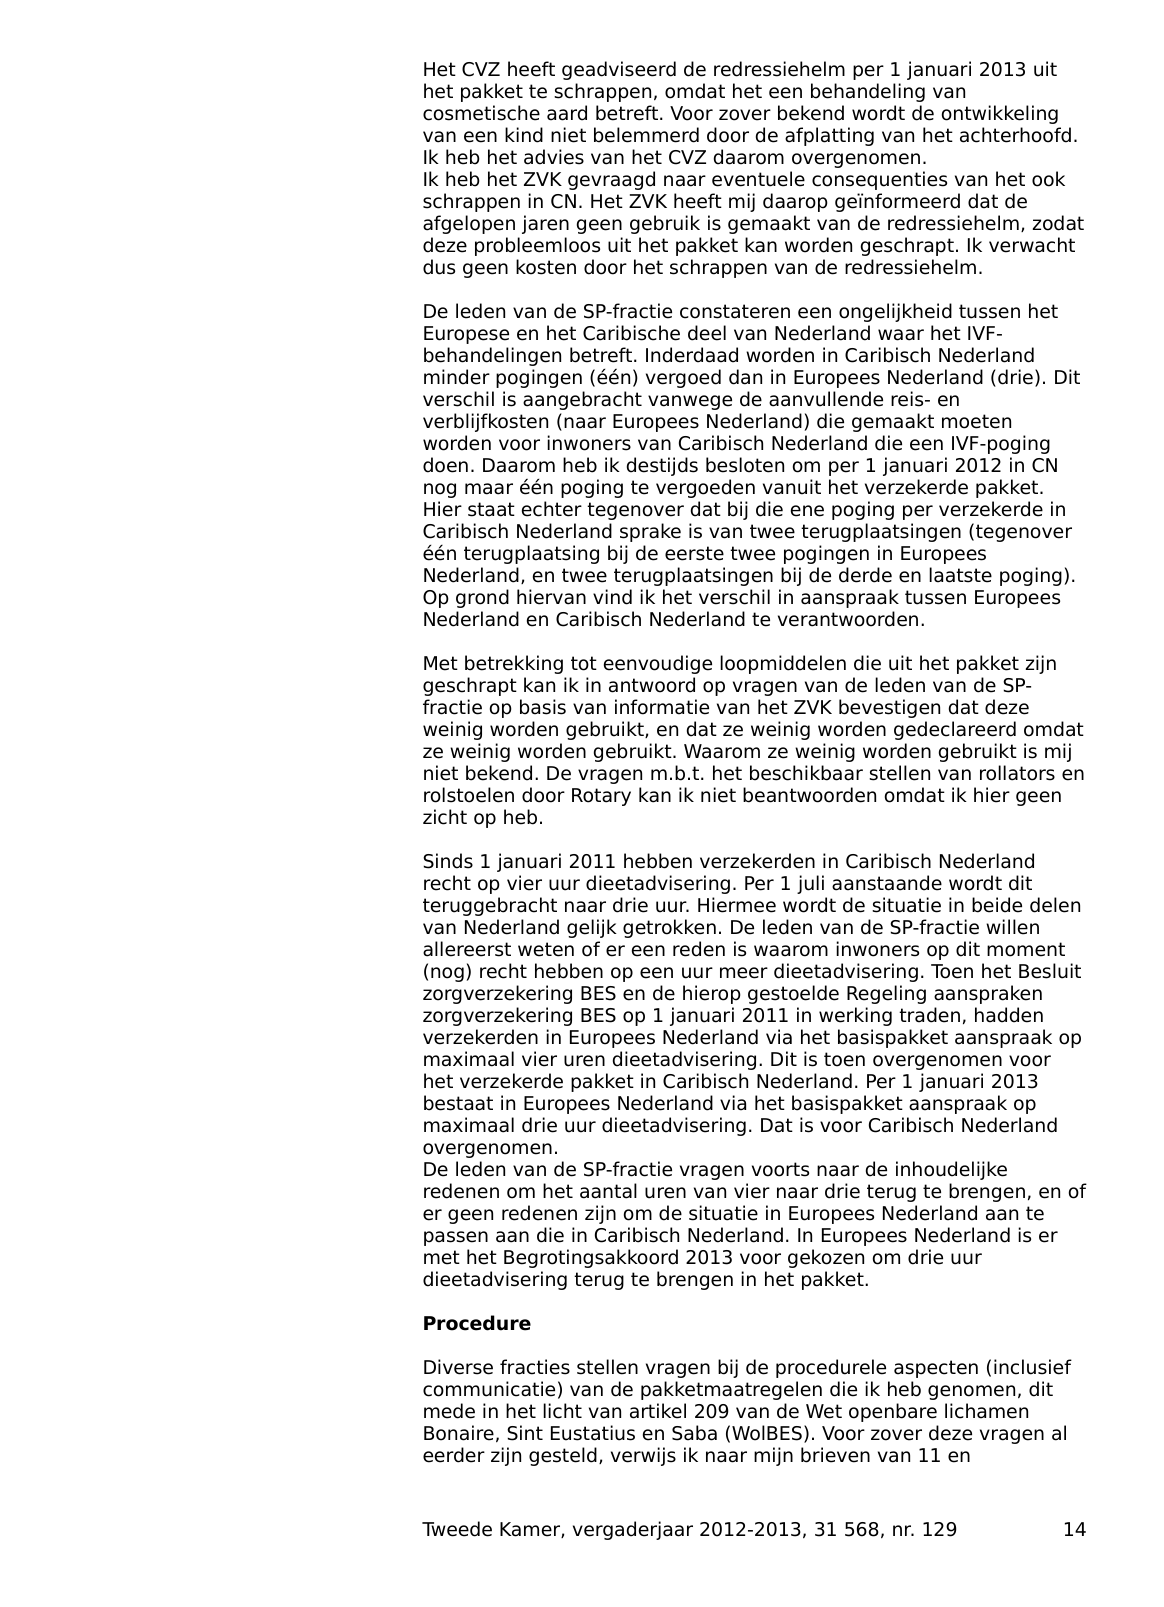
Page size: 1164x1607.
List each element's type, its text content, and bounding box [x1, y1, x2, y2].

text Diverse fracties stellen vragen bij de procedurele aspecten (inclusief communicatie) van de pakketmaatregelen die ik heb genomen, dit mede in het licht van artikel 209 van de Wet openbare lichamen Bonaire, Sint Eustatius en Saba (WolBES). Voor zover deze vragen al eerder zijn gesteld, verwijs ik naar mijn brieven van 11 en [422, 1357, 1087, 1467]
text Sinds 1 januari 2011 hebben verzekerden in Caribisch Nederland recht op vier uur dieetadvisering. Per 1 juli aanstaande wordt dit teruggebracht naar drie uur. Hiermee wordt de situatie in beide delen van Nederland gelijk getrokken. De leden van de SP-fractie willen allereerst weten of er een reden is waarom inwoners op dit moment (nog) recht hebben op een uur meer dieetadvisering. Toen het Besluit zorgverzekering BES en de hierop gestoelde Regeling aanspraken zorgverzekering BES op 1 januari 2011 in werking traden, hadden verzekerden in Europees Nederland via het basispakket aanspraak op maximaal vier uren dieetadvisering. Dit is toen overgenomen voor het verzekerde pakket in Caribisch Nederland. Per 1 januari 2013 bestaat in Europees Nederland via het basispakket aanspraak op maximaal drie uur dieetadvisering. Dat is voor Caribisch Nederland overgenomen. [422, 851, 1087, 1159]
text De leden van de SP-fractie constateren een ongelijkheid tussen het Europese en het Caribische deel van Nederland waar het IVF-behandelingen betreft. Inderdaad worden in Caribisch Nederland minder pogingen (één) vergoed dan in Europees Nederland (drie). Dit verschil is aangebracht vanwege de aanvullende reis- en verblijfkosten (naar Europees Nederland) die gemaakt moeten worden voor inwoners van Caribisch Nederland die een IVF-poging doen. Daarom heb ik destijds besloten om per 1 januari 2012 in CN nog maar één poging te vergoeden vanuit het verzekerde pakket. Hier staat echter tegenover dat bij die ene poging per verzekerde in Caribisch Nederland sprake is van twee terugplaatsingen (tegenover één terugplaatsing bij de eerste twee pogingen in Europees Nederland, en twee terugplaatsingen bij de derde en laatste poging). Op grond hiervan vind ik het verschil in aanspraak tussen Europees Nederland en Caribisch Nederland te verantwoorden. [422, 301, 1087, 631]
subtitle Procedure [422, 1313, 1087, 1335]
text Ik heb het ZVK gevraagd naar eventuele consequenties van het ook schrappen in CN. Het ZVK heeft mij daarop geïnformeerd dat de afgelopen jaren geen gebruik is gemaakt van de redressiehelm, zodat deze probleemloos uit het pakket kan worden geschrapt. Ik verwacht dus geen kosten door het schrappen van de redressiehelm. [422, 169, 1087, 279]
text Met betrekking tot eenvoudige loopmiddelen die uit het pakket zijn geschrapt kan ik in antwoord op vragen van de leden van de SP-fractie op basis van informatie van het ZVK bevestigen dat deze weinig worden gebruikt, en dat ze weinig worden gedeclareerd omdat ze weinig worden gebruikt. Waarom ze weinig worden gebruikt is mij niet bekend. De vragen m.b.t. het beschikbaar stellen van rollators en rolstoelen door Rotary kan ik niet beantwoorden omdat ik hier geen zicht op heb. [422, 653, 1087, 829]
text Het CVZ heeft geadviseerd de redressiehelm per 1 januari 2013 uit het pakket te schrappen, omdat het een behandeling van cosmetische aard betreft. Voor zover bekend wordt de ontwikkeling van een kind niet belemmerd door de afplatting van het achterhoofd. Ik heb het advies van het CVZ daarom overgenomen. [422, 59, 1087, 169]
text De leden van de SP-fractie vragen voorts naar de inhoudelijke redenen om het aantal uren van vier naar drie terug te brengen, en of er geen redenen zijn om de situatie in Europees Nederland aan te passen aan die in Caribisch Nederland. In Europees Nederland is er met het Begrotingsakkoord 2013 voor gekozen om drie uur dieetadvisering terug te brengen in het pakket. [422, 1159, 1087, 1291]
